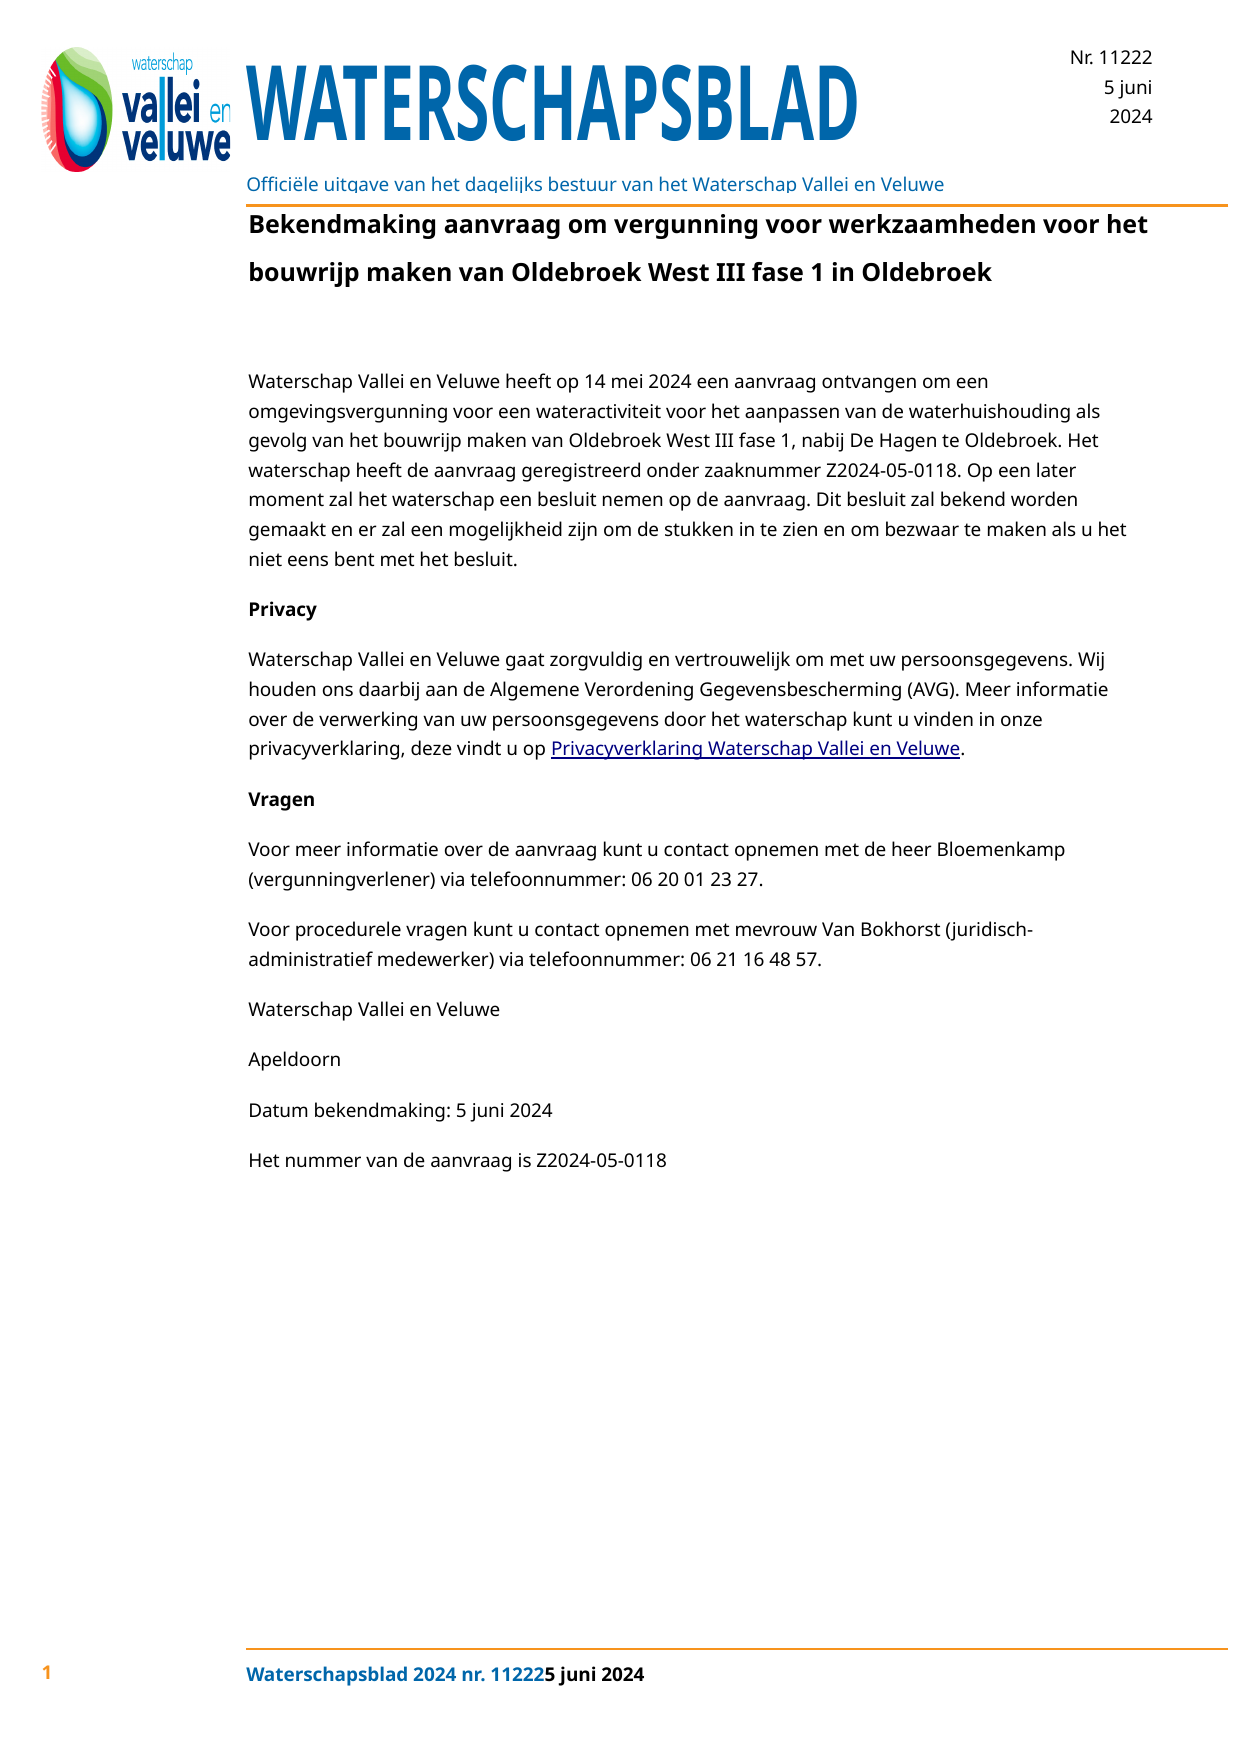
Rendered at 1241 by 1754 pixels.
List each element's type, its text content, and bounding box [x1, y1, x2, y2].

text Waterschap Vallei en Veluwe heeft op 14 mei 2024 een aanvraag ontvangen om een omgevingsvergunning voor een wateractiviteit voor het aanpassen van de waterhuishouding als gevolg van het bouwrijp maken van Oldebroek West III fase 1, nabij De Hagen te Oldebroek. Het waterschap heeft de aanvraag geregistreerd onder zaaknummer Z2024-05-0118. Op een later moment zal het waterschap een besluit nemen op de aanvraag. Dit besluit zal bekend worden gemaakt en er zal een mogelijkheid zijn om de stukken in te zien en om bezwaar te maken als u het niet eens bent met het besluit. [248, 368, 1152, 572]
text Vragen [248, 786, 1152, 812]
text Apeldoorn [248, 1047, 1152, 1072]
text Voor meer informatie over de aanvraag kunt u contact opnemen met de heer Bloemenkamp (vergunningverlener) via telefoonnummer: 06 20 01 23 27. [248, 836, 1152, 892]
text Waterschap Vallei en Veluwe gaat zorgvuldig en vertrouwelijk om met uw persoonsgegevens. Wij houden ons daarbij aan de Algemene Verordening Gegevensbescherming (AVG). Meer informatie over de verwerking van uw persoonsgegevens door het waterschap kunt u vinden in onze privacyverklaring, deze vindt u op Privacyverklaring Waterschap Vallei en Veluwe. [248, 647, 1152, 761]
text Bekendmaking aanvraag om vergunning voor werkzaamheden voor het bouwrijp maken van Oldebroek West III fase 1 in Oldebroek [248, 207, 1152, 288]
text Datum bekendmaking: 5 juni 2024 [248, 1097, 1152, 1123]
picture [41, 47, 231, 172]
text Het nummer van de aanvraag is Z2024-05-0118 [248, 1147, 1152, 1173]
text Privacy [248, 596, 1152, 622]
text Voor procedurele vragen kunt u contact opnemen met mevrouw Van Bokhorst (juridisch-administratief medewerker) via telefoonnummer: 06 21 16 48 57. [248, 916, 1152, 972]
text Waterschap Vallei en Veluwe [248, 996, 1152, 1022]
